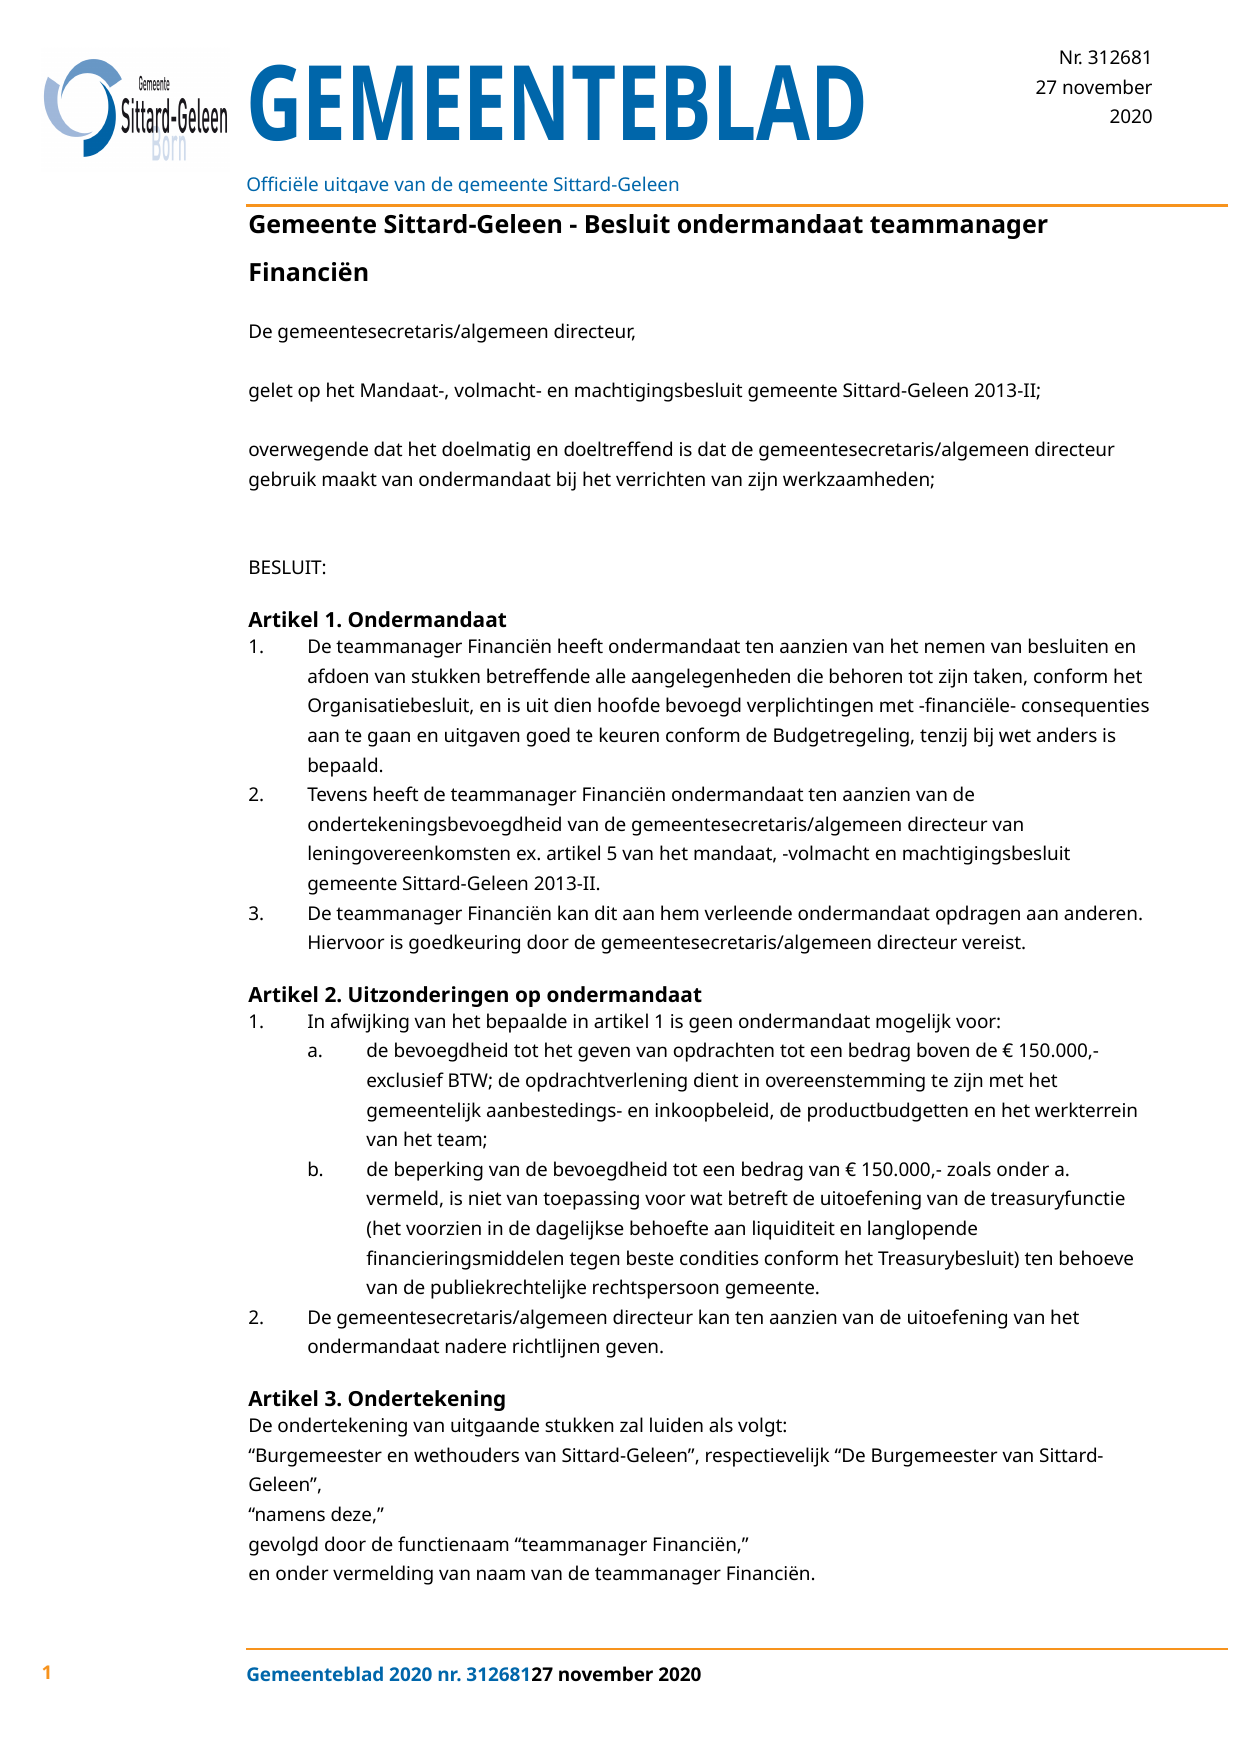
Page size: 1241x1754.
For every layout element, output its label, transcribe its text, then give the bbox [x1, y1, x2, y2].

text en onder vermelding van naam van de teammanager Financiën. [248, 1560, 1152, 1586]
list de bevoegdheid tot het geven van opdrachten tot een bedrag boven de € 150.000,- exclusief BTW; de opdrachtverlening dient in overeenstemming te zijn met het gemeentelijk aanbestedings- en inkoopbeleid, de productbudgetten en het werkterrein van het team; [307, 1038, 1152, 1152]
text “namens deze,” [248, 1501, 1152, 1527]
text “Burgemeester en wethouders van Sittard-Geleen”, respectievelijk “De Burgemeester van Sittard-Geleen”, [248, 1442, 1152, 1497]
list Tevens heeft de teammanager Financiën ondermandaat ten aanzien van de ondertekeningsbevoegdheid van de gemeentesecretaris/algemeen directeur van leningovereenkomsten ex. artikel 5 van het mandaat, -volmacht en machtigingsbesluit gemeente Sittard-Geleen 2013-II. [248, 781, 1152, 896]
list de beperking van de bevoegdheid tot een bedrag van € 150.000,- zoals onder a. vermeld, is niet van toepassing voor wat betreft de uitoefening van de treasuryfunctie (het voorzien in de dagelijkse behoefte aan liquiditeit en langlopende financieringsmiddelen tegen beste condities conform het Treasurybesluit) ten behoeve van de publiekrechtelijke rechtspersoon gemeente. [307, 1156, 1152, 1300]
text gevolgd door de functienaam “teammanager Financiën,” [248, 1531, 1152, 1556]
list De teammanager Financiën heeft ondermandaat ten aanzien van het nemen van besluiten en afdoen van stukken betreffende alle aangelegenheden die behoren tot zijn taken, conform het Organisatiebesluit, en is uit dien hoofde bevoegd verplichtingen met -financiële- consequenties aan te gaan en uitgaven goed te keuren conform de Budgetregeling, tenzij bij wet anders is bepaald. [248, 633, 1152, 777]
text BESLUIT: [248, 554, 1152, 580]
text overwegende dat het doelmatig en doeltreffend is dat de gemeentesecretaris/algemeen directeur gebruik maakt van ondermandaat bij het verrichten van zijn werkzaamheden; [248, 436, 1152, 492]
text Artikel 3. Ondertekening [248, 1384, 1152, 1412]
text Artikel 2. Uitzonderingen op ondermandaat [248, 980, 1152, 1008]
text Artikel 1. Ondermandaat [248, 605, 1152, 633]
picture [41, 47, 231, 172]
text De gemeentesecretaris/algemeen directeur, [248, 318, 1152, 344]
text gelet op het Mandaat-, volmacht- en machtigingsbesluit gemeente Sittard-Geleen 2013-II; [248, 377, 1152, 403]
list In afwijking van het bepaalde in artikel 1 is geen ondermandaat mogelijk voor: [248, 1008, 1152, 1034]
text De ondertekening van uitgaande stukken zal luiden als volgt: [248, 1412, 1152, 1438]
list De teammanager Financiën kan dit aan hem verleende ondermandaat opdragen aan anderen. Hiervoor is goedkeuring door de gemeentesecretaris/algemeen directeur vereist. [248, 900, 1152, 955]
text Gemeente Sittard-Geleen - Besluit ondermandaat teammanager Financiën [248, 207, 1152, 288]
list De gemeentesecretaris/algemeen directeur kan ten aanzien van de uitoefening van het ondermandaat nadere richtlijnen geven. [248, 1304, 1152, 1359]
